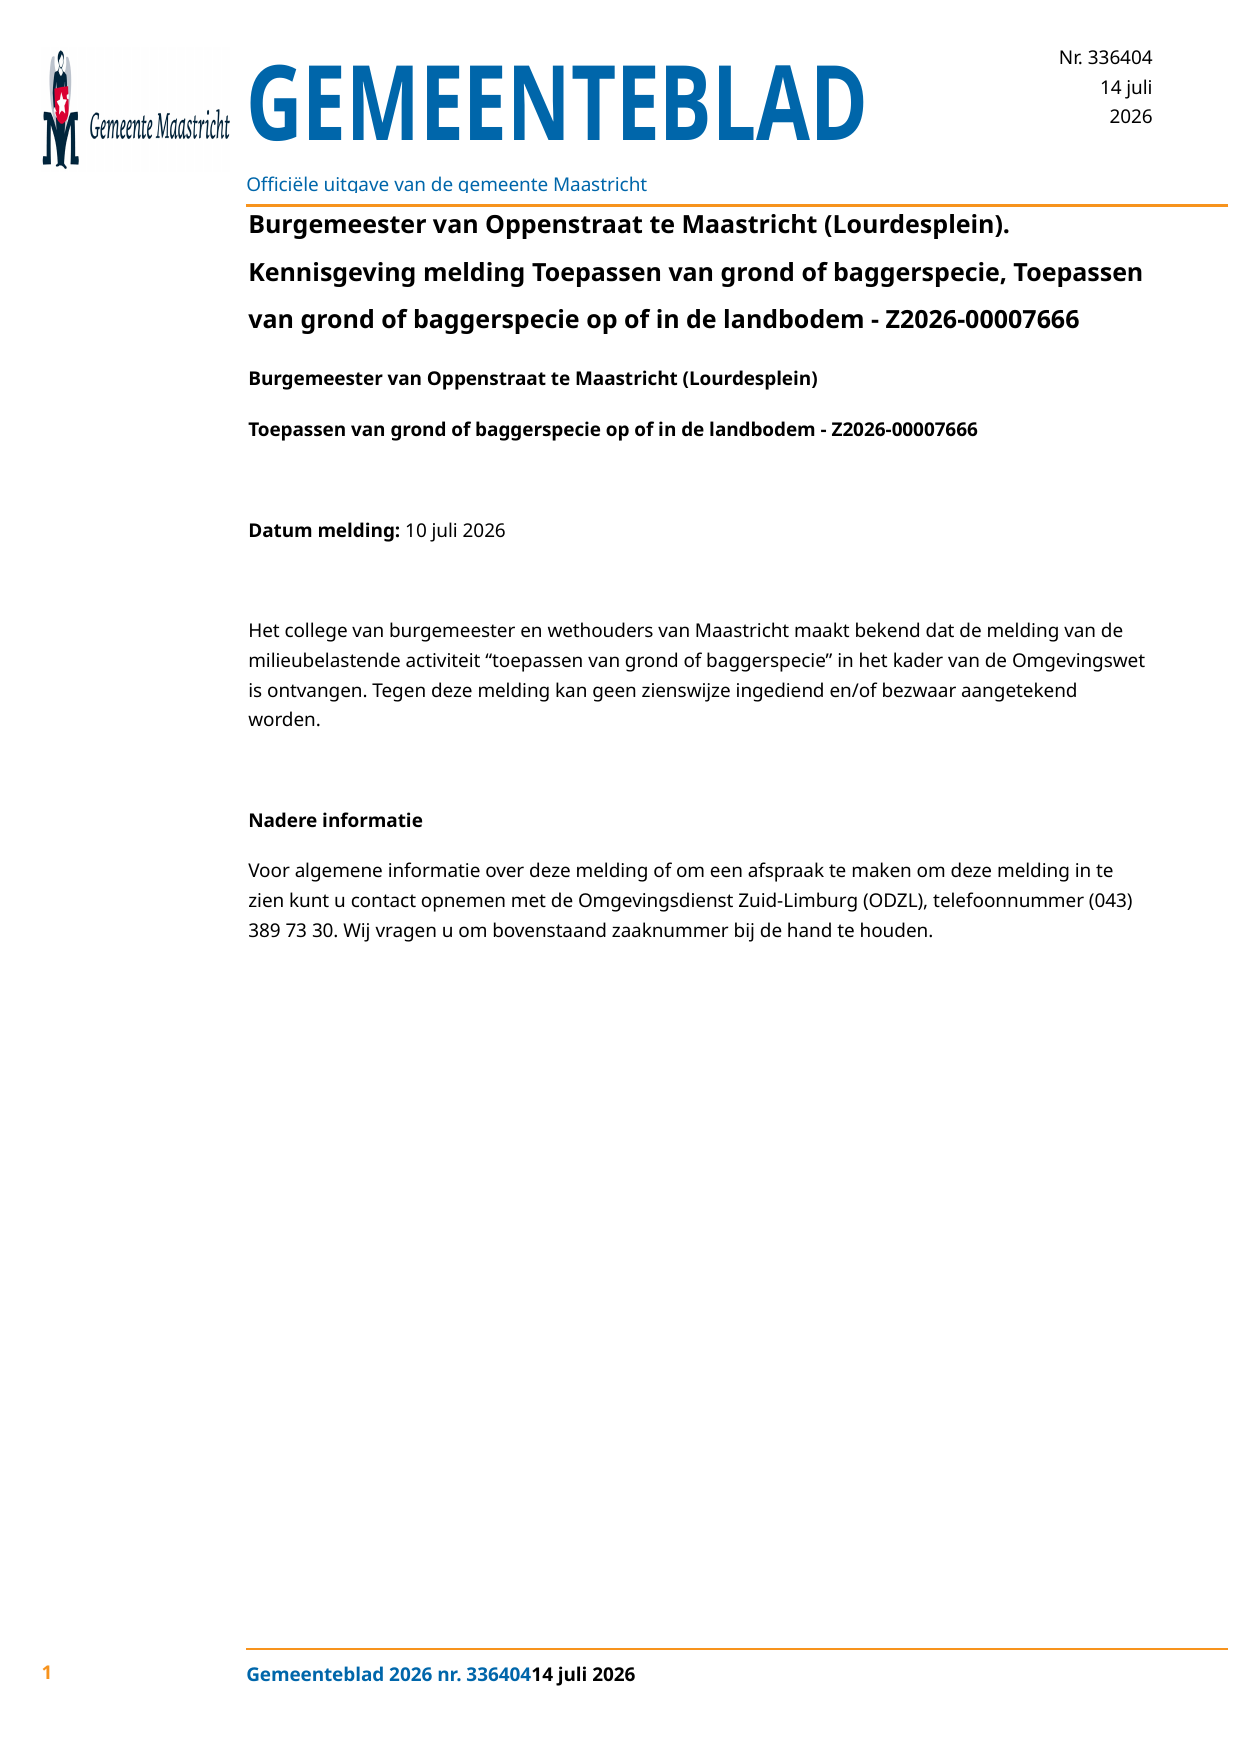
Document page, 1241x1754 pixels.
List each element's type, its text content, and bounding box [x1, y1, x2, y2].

text Toepassen van grond of baggerspecie op of in de landbodem - Z2026-00007666 [248, 416, 1152, 442]
picture [41, 47, 231, 172]
text Burgemeester van Oppenstraat te Maastricht (Lourdesplein) [248, 366, 1152, 391]
text Burgemeester van Oppenstraat te Maastricht (Lourdesplein). Kennisgeving melding Toepassen van grond of baggerspecie, Toepassen van grond of baggerspecie op of in de landbodem - Z2026-00007666 [248, 207, 1152, 336]
text Het college van burgemeester en wethouders van Maastricht maakt bekend dat de melding van de milieubelastende activiteit “toepassen van grond of baggerspecie” in het kader van de Omgevingswet is ontvangen. Tegen deze melding kan geen zienswijze ingediend en/of bezwaar aangetekend worden. [248, 618, 1152, 732]
text Voor algemene informatie over deze melding of om een afspraak te maken om deze melding in te zien kunt u contact opnemen met de Omgevingsdienst Zuid-Limburg (ODZL), telefoonnummer (043) 389 73 30. Wij vragen u om bovenstaand zaaknummer bij de hand te houden. [248, 858, 1152, 942]
text Datum melding: 10 juli 2026 [248, 517, 1152, 542]
text Nadere informatie [248, 807, 1152, 833]
